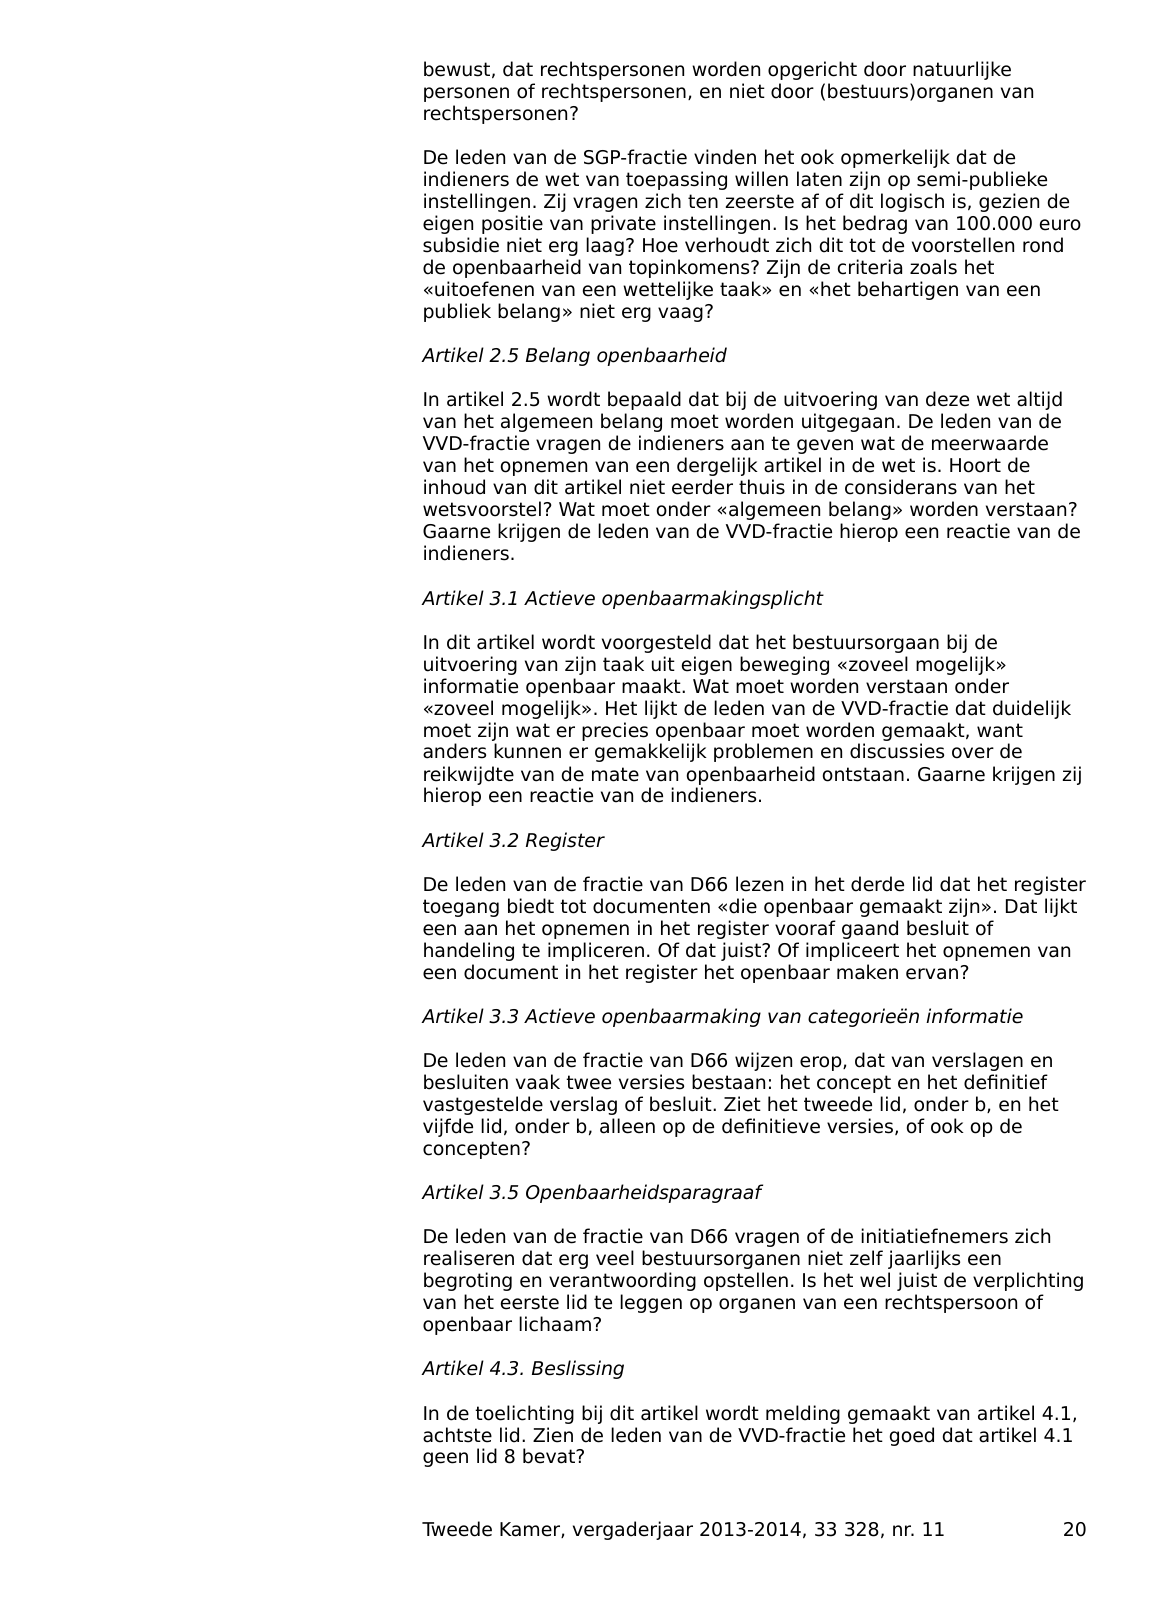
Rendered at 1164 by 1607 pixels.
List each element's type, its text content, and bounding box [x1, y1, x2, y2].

text De leden van de SGP-fractie vinden het ook opmerkelijk dat de indieners de wet van toepassing willen laten zijn op semi-publieke instellingen. Zij vragen zich ten zeerste af of dit logisch is, gezien de eigen positie van private instellingen. Is het bedrag van 100.000 euro subsidie niet erg laag? Hoe verhoudt zich dit tot de voorstellen rond de openbaarheid van topinkomens? Zijn de criteria zoals het «uitoefenen van een wettelijke taak» en «het behartigen van een publiek belang» niet erg vaag? [422, 147, 1087, 323]
text De leden van de fractie van D66 vragen of de initiatiefnemers zich realiseren dat erg veel bestuursorganen niet zelf jaarlijks een begroting en verantwoording opstellen. Is het wel juist de verplichting van het eerste lid te leggen op organen van een rechtspersoon of openbaar lichaam? [422, 1226, 1087, 1336]
subtitle Artikel 3.5 Openbaarheidsparagraaf [422, 1182, 1087, 1204]
text De leden van de fractie van D66 lezen in het derde lid dat het register toegang biedt tot documenten «die openbaar gemaakt zijn». Dat lijkt een aan het opnemen in het register vooraf gaand besluit of handeling te impliceren. Of dat juist? Of impliceert het opnemen van een document in het register het openbaar maken ervan? [422, 874, 1087, 984]
text In dit artikel wordt voorgesteld dat het bestuursorgaan bij de uitvoering van zijn taak uit eigen beweging «zoveel mogelijk» informatie openbaar maakt. Wat moet worden verstaan onder «zoveel mogelijk». Het lijkt de leden van de VVD-fractie dat duidelijk moet zijn wat er precies openbaar moet worden gemaakt, want anders kunnen er gemakkelijk problemen en discussies over de reikwijdte van de mate van openbaarheid ontstaan. Gaarne krijgen zij hierop een reactie van de indieners. [422, 632, 1087, 807]
subtitle Artikel 3.3 Actieve openbaarmaking van categorieën informatie [422, 1006, 1087, 1028]
text bewust, dat rechtspersonen worden opgericht door natuurlijke personen of rechtspersonen, en niet door (bestuurs)organen van rechtspersonen? [422, 59, 1087, 125]
text In de toelichting bij dit artikel wordt melding gemaakt van artikel 4.1, achtste lid. Zien de leden van de VVD-fractie het goed dat artikel 4.1 geen lid 8 bevat? [422, 1402, 1087, 1468]
subtitle Artikel 3.2 Register [422, 829, 1087, 852]
text De leden van de fractie van D66 wijzen erop, dat van verslagen en besluiten vaak twee versies bestaan: het concept en het definitief vastgestelde verslag of besluit. Ziet het tweede lid, onder b, en het vijfde lid, onder b, alleen op de definitieve versies, of ook op de concepten? [422, 1050, 1087, 1160]
subtitle Artikel 2.5 Belang openbaarheid [422, 345, 1087, 367]
text In artikel 2.5 wordt bepaald dat bij de uitvoering van deze wet altijd van het algemeen belang moet worden uitgegaan. De leden van de VVD-fractie vragen de indieners aan te geven wat de meerwaarde van het opnemen van een dergelijk artikel in de wet is. Hoort de inhoud van dit artikel niet eerder thuis in de considerans van het wetsvoorstel? Wat moet onder «algemeen belang» worden verstaan? Gaarne krijgen de leden van de VVD-fractie hierop een reactie van de indieners. [422, 389, 1087, 565]
subtitle Artikel 4.3. Beslissing [422, 1358, 1087, 1380]
subtitle Artikel 3.1 Actieve openbaarmakingsplicht [422, 587, 1087, 609]
